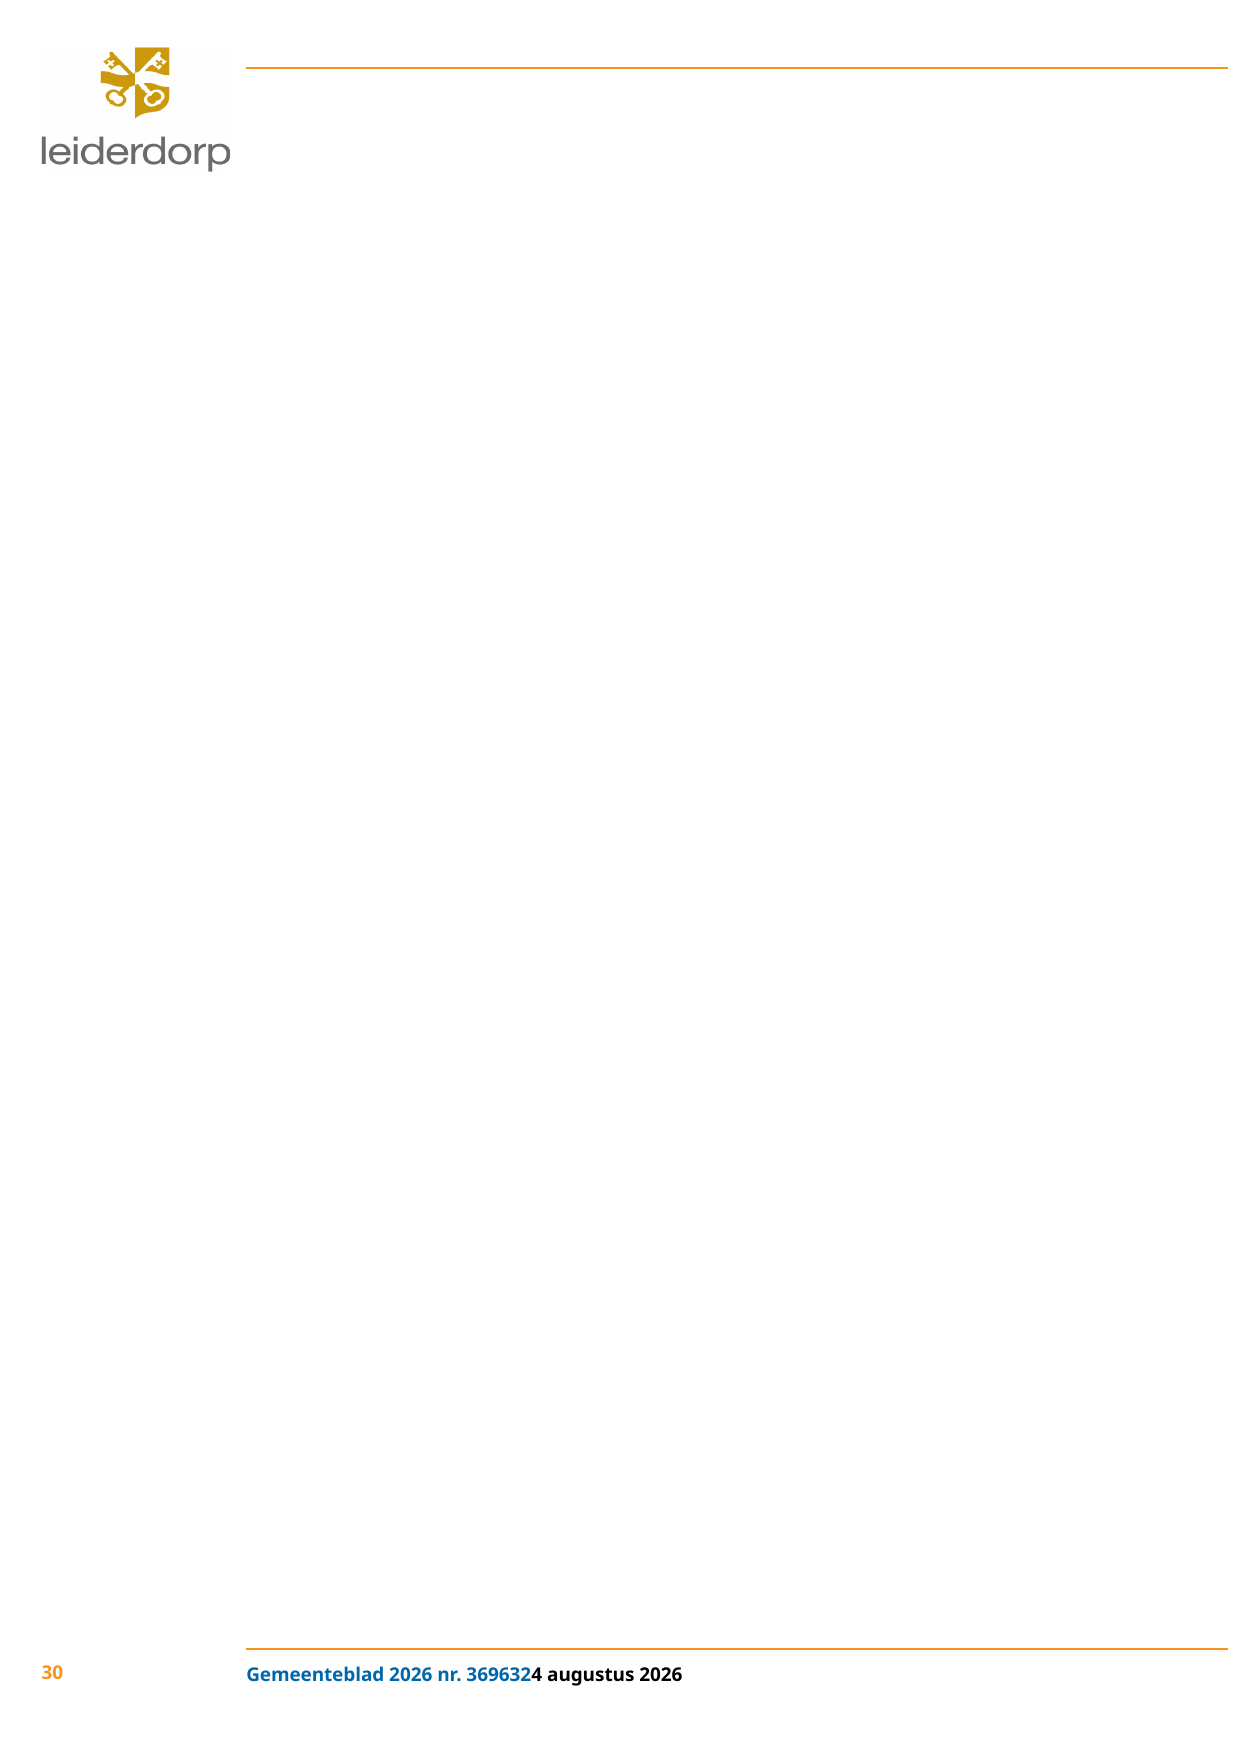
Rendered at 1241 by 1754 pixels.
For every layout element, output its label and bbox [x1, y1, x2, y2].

picture [41, 47, 231, 172]
